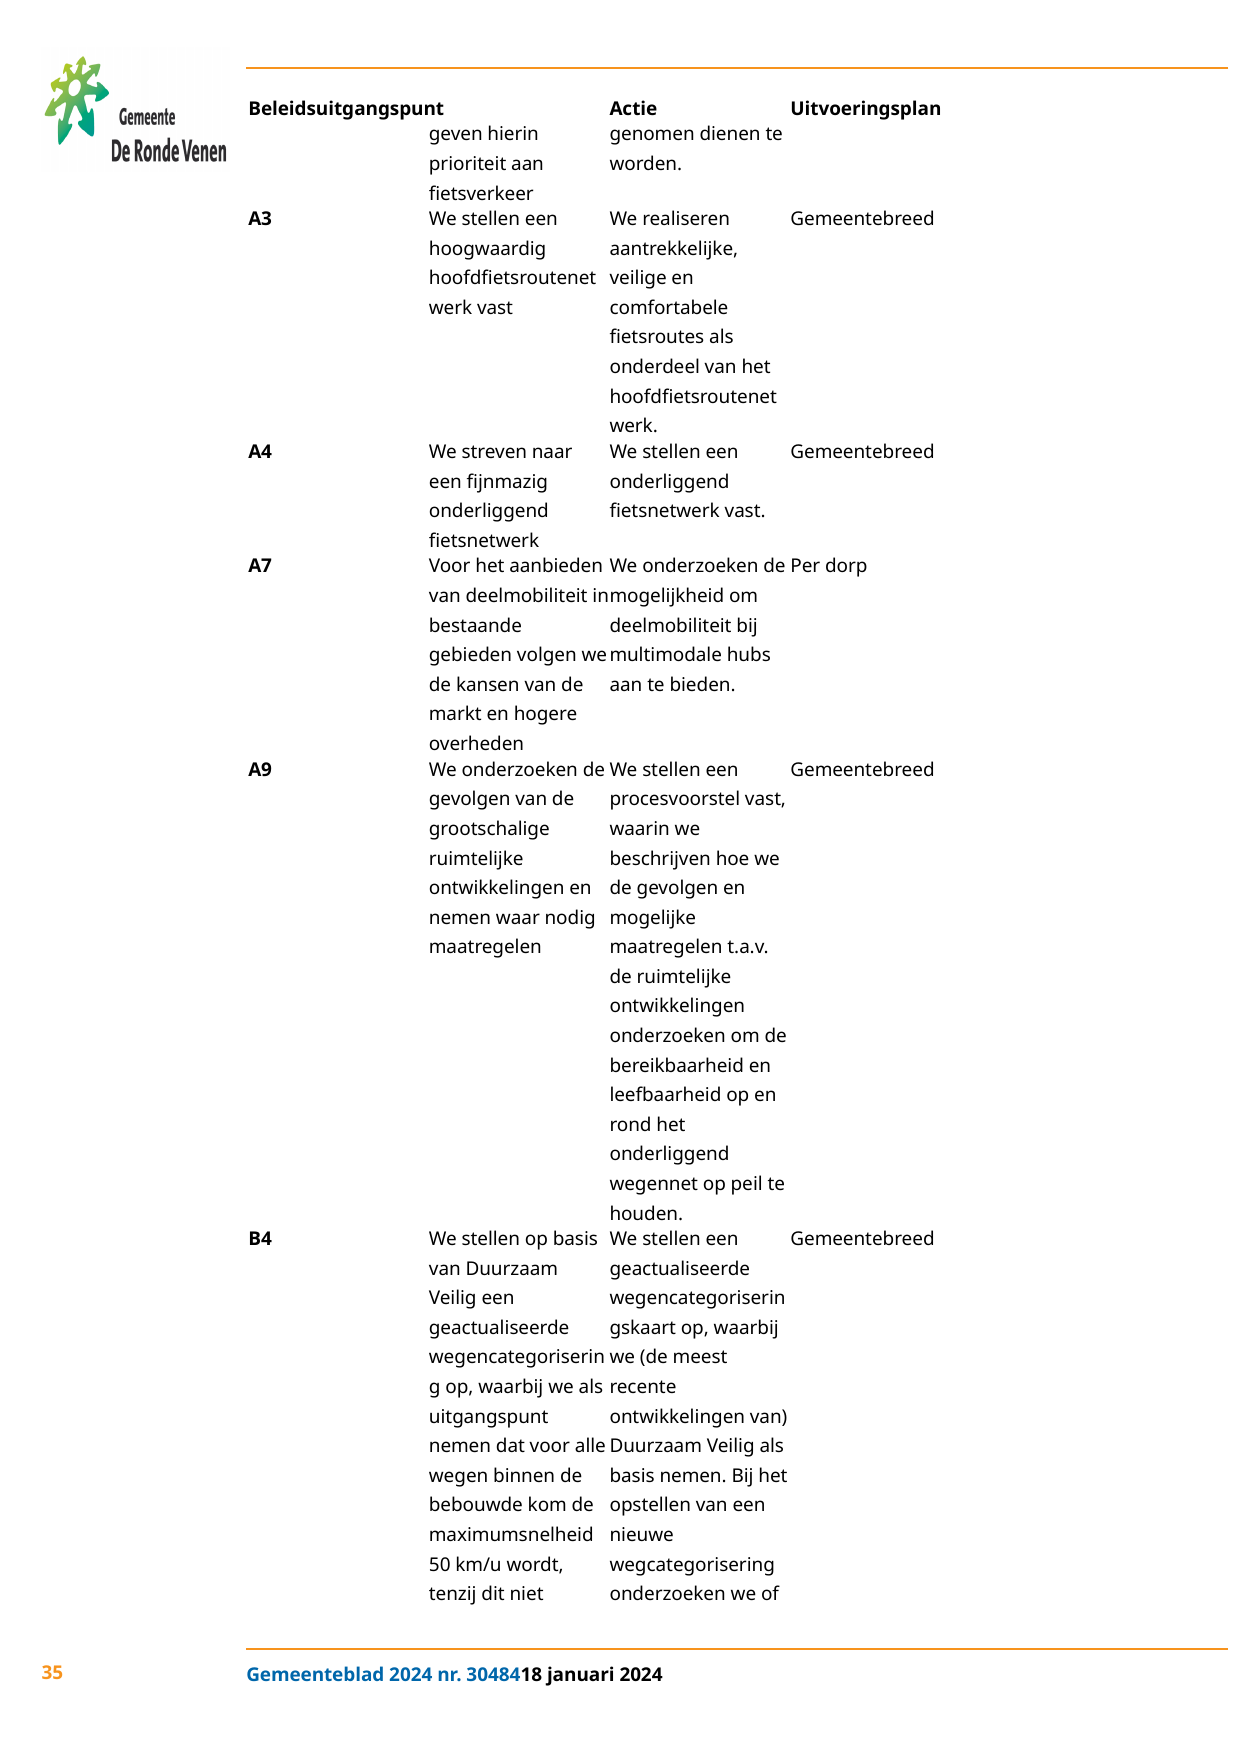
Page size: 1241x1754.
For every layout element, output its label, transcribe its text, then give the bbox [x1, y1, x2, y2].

table_cell [790, 121, 1152, 205]
table_cell [248, 121, 429, 205]
table_cell We streven naar een fijnmazig onderliggend fietsnetwerk [429, 438, 609, 553]
table_cell We stellen een hoogwaardig hoofdfietsroutenetwerk vast [429, 205, 609, 438]
table_cell Per dorp [790, 553, 1152, 756]
table_cell We stellen op basis van Duurzaam Veilig een geactualiseerde wegencategorisering op, waarbij we als uitgangspunt nemen dat voor alle wegen binnen de bebouwde kom de maximumsnelheid 50 km/u wordt, tenzij dit niet [429, 1225, 609, 1606]
table_cell We realiseren aantrekkelijke, veilige en comfortabele fietsroutes als onderdeel van het hoofdfietsroutenetwerk. [609, 205, 790, 438]
table_cell We stellen een geactualiseerde wegencategoriseringskaart op, waarbij we (de meest recente ontwikkelingen van) Duurzaam Veilig als basis nemen. Bij het opstellen van een nieuwe wegcategorisering onderzoeken we of [609, 1225, 790, 1606]
picture [41, 47, 231, 172]
table_cell A9 [248, 756, 429, 1225]
table_cell Gemeentebreed [790, 205, 1152, 438]
table_cell A3 [248, 205, 429, 438]
table_cell We onderzoeken de mogelijkheid om deelmobiliteit bij multimodale hubs aan te bieden. [609, 553, 790, 756]
table_cell We onderzoeken de gevolgen van de grootschalige ruimtelijke ontwikkelingen en nemen waar nodig maatregelen [429, 756, 609, 1225]
table_cell Voor het aanbieden van deelmobiliteit in bestaande gebieden volgen we de kansen van de markt en hogere overheden [429, 553, 609, 756]
table_cell Gemeentebreed [790, 438, 1152, 553]
table_header Beleidsuitgangspunt [248, 95, 609, 121]
table_cell A4 [248, 438, 429, 553]
table_cell We stellen een procesvoorstel vast, waarin we beschrijven hoe we de gevolgen en mogelijke maatregelen t.a.v. de ruimtelijke ontwikkelingen onderzoeken om de bereikbaarheid en leefbaarheid op en rond het onderliggend wegennet op peil te houden. [609, 756, 790, 1225]
table_cell Gemeentebreed [790, 756, 1152, 1225]
table_cell Gemeentebreed [790, 1225, 1152, 1606]
table_cell genomen dienen te worden. [609, 121, 790, 205]
table_header Uitvoeringsplan [790, 95, 1152, 121]
table_header Actie [609, 95, 790, 121]
table_cell We stellen een onderliggend fietsnetwerk vast. [609, 438, 790, 553]
table_cell B4 [248, 1225, 429, 1606]
table_cell geven hierin prioriteit aan fietsverkeer [429, 121, 609, 205]
table_cell A7 [248, 553, 429, 756]
